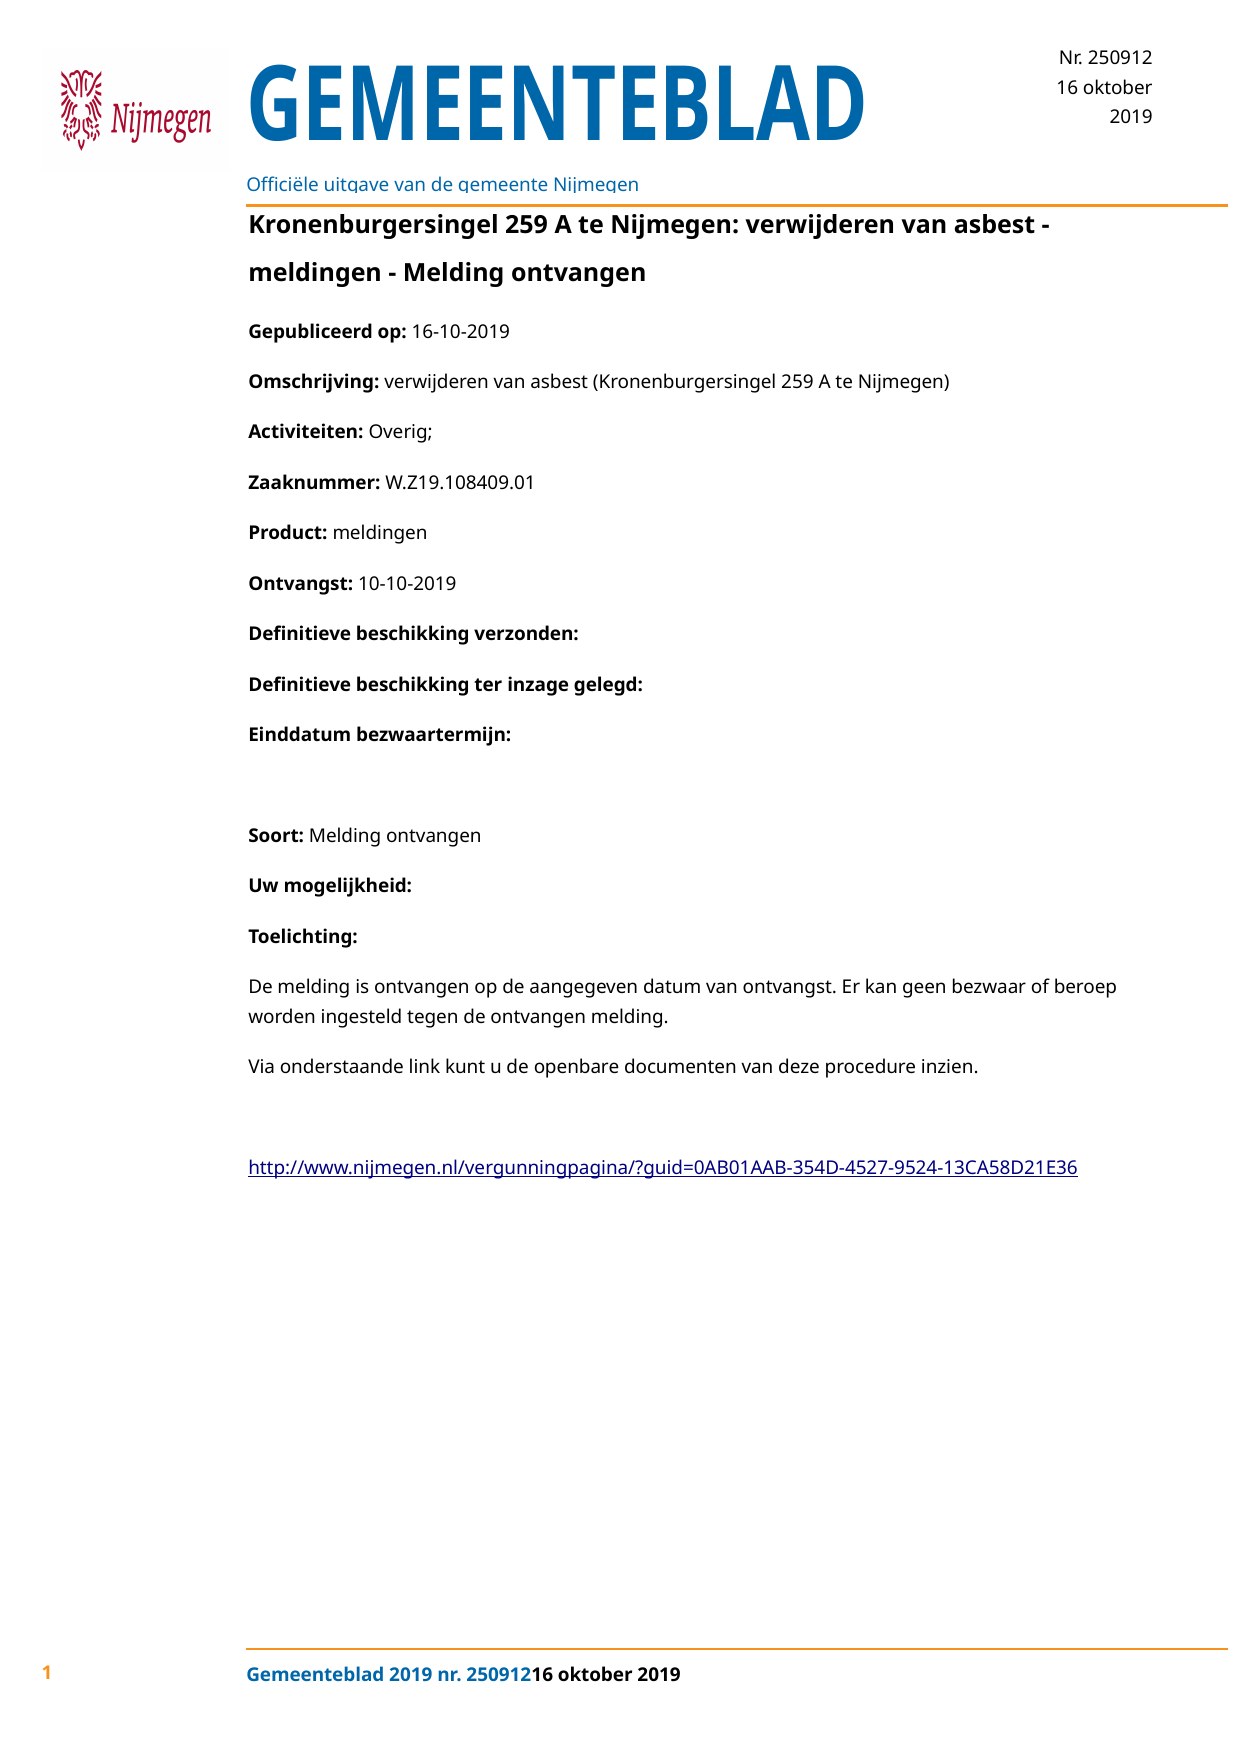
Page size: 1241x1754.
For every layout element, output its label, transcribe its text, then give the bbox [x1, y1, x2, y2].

text Uw mogelijkheid: [248, 872, 1152, 898]
picture [41, 47, 231, 172]
text Kronenburgersingel 259 A te Nijmegen: verwijderen van asbest - meldingen - Melding ontvangen [248, 207, 1152, 288]
text Gepubliceerd op: 16-10-2019 [248, 318, 1152, 344]
text http://www.nijmegen.nl/vergunningpagina/?guid=0AB01AAB-354D-4527-9524-13CA58D21E36 [248, 1154, 1152, 1180]
text Ontvangst: 10-10-2019 [248, 570, 1152, 596]
text Definitieve beschikking verzonden: [248, 620, 1152, 646]
text Via onderstaande link kunt u de openbare documenten van deze procedure inzien. [248, 1053, 1152, 1079]
text Soort: Melding ontvangen [248, 822, 1152, 848]
text Product: meldingen [248, 519, 1152, 545]
text Activiteiten: Overig; [248, 419, 1152, 444]
text De melding is ontvangen op de aangegeven datum van ontvangst. Er kan geen bezwaar of beroep worden ingesteld tegen de ontvangen melding. [248, 973, 1152, 1029]
text Omschrijving: verwijderen van asbest (Kronenburgersingel 259 A te Nijmegen) [248, 368, 1152, 394]
text Toelichting: [248, 923, 1152, 949]
text Definitieve beschikking ter inzage gelegd: [248, 671, 1152, 697]
text Zaaknummer: W.Z19.108409.01 [248, 469, 1152, 495]
text Einddatum bezwaartermijn: [248, 721, 1152, 747]
